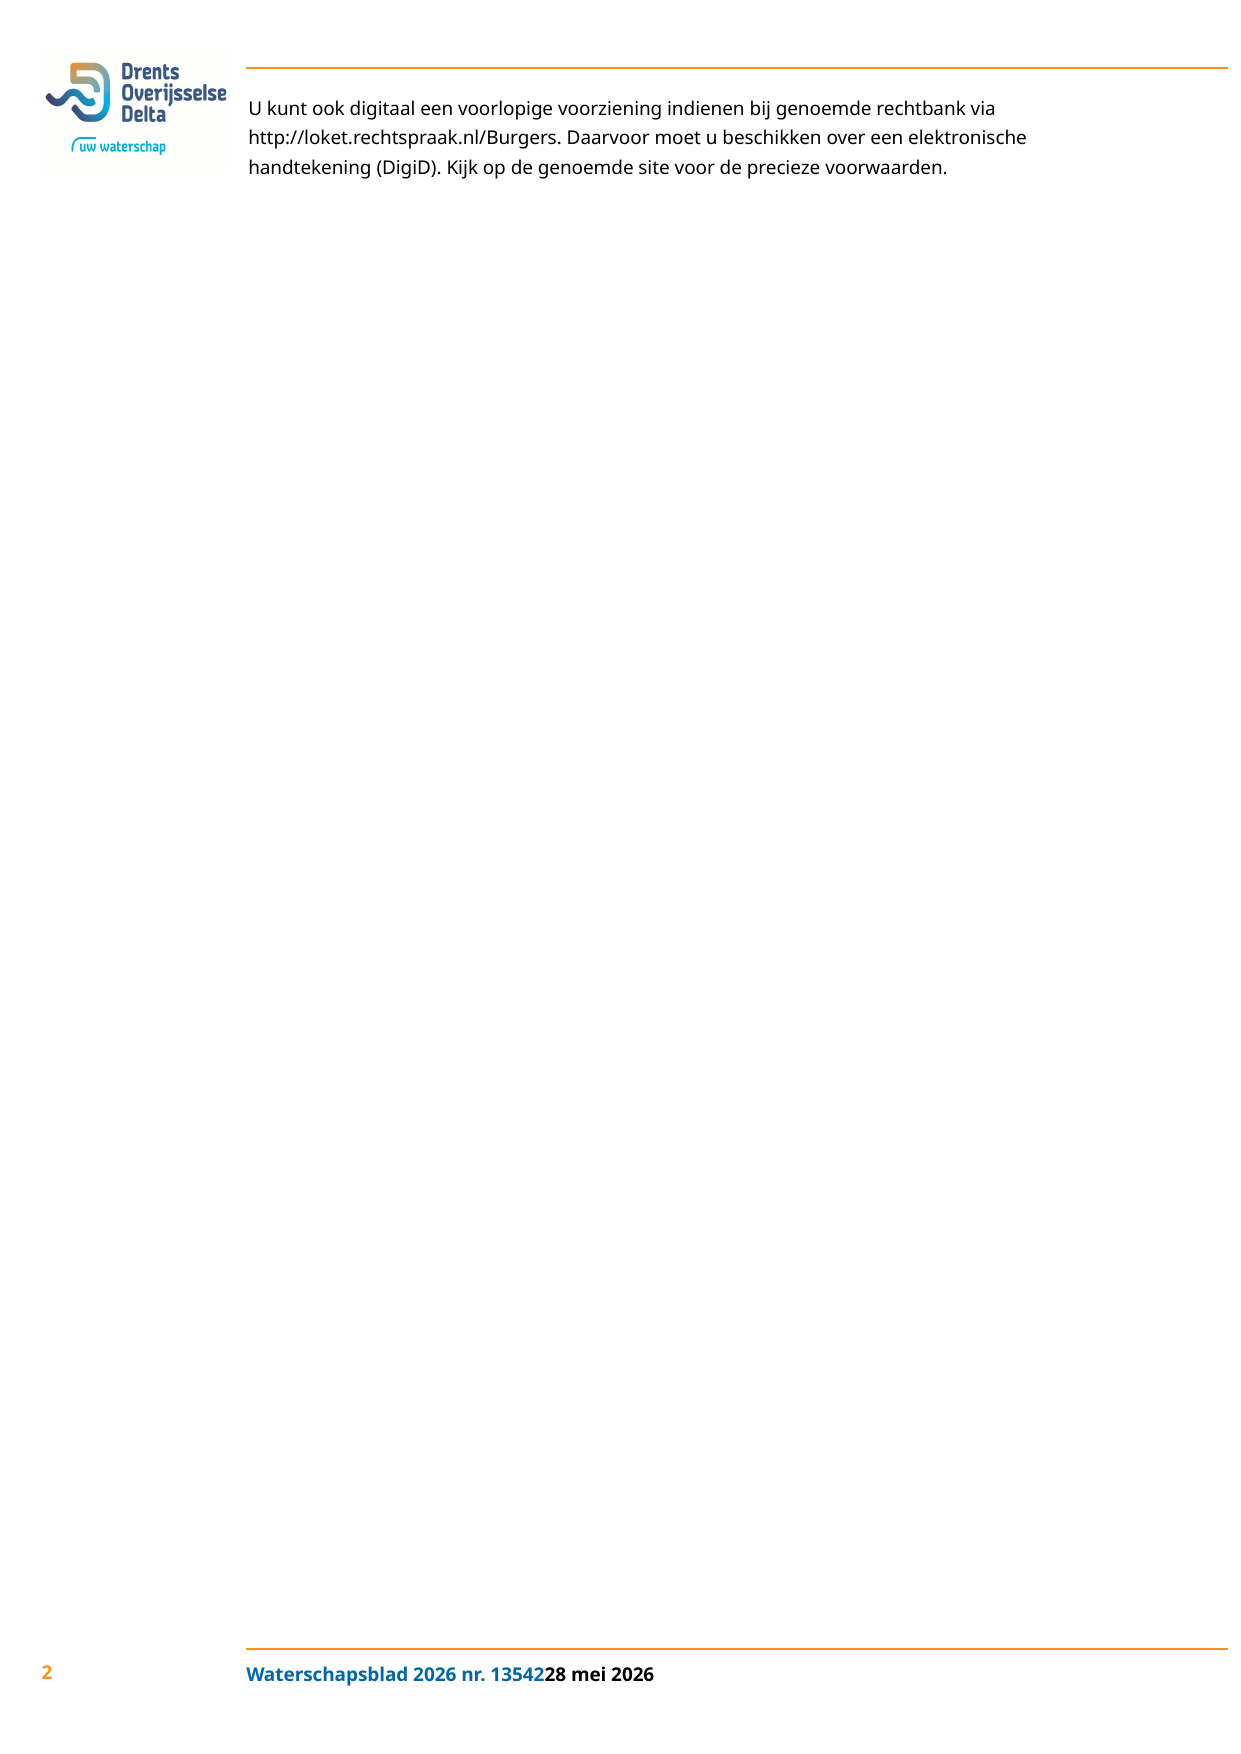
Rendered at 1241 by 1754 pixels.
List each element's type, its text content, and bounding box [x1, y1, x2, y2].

text U kunt ook digitaal een voorlopige voorziening indienen bij genoemde rechtbank via http://loket.rechtspraak.nl/Burgers. Daarvoor moet u beschikken over een elektronische handtekening (DigiD). Kijk op de genoemde site voor de precieze voorwaarden. [248, 95, 1152, 180]
picture [41, 47, 231, 172]
